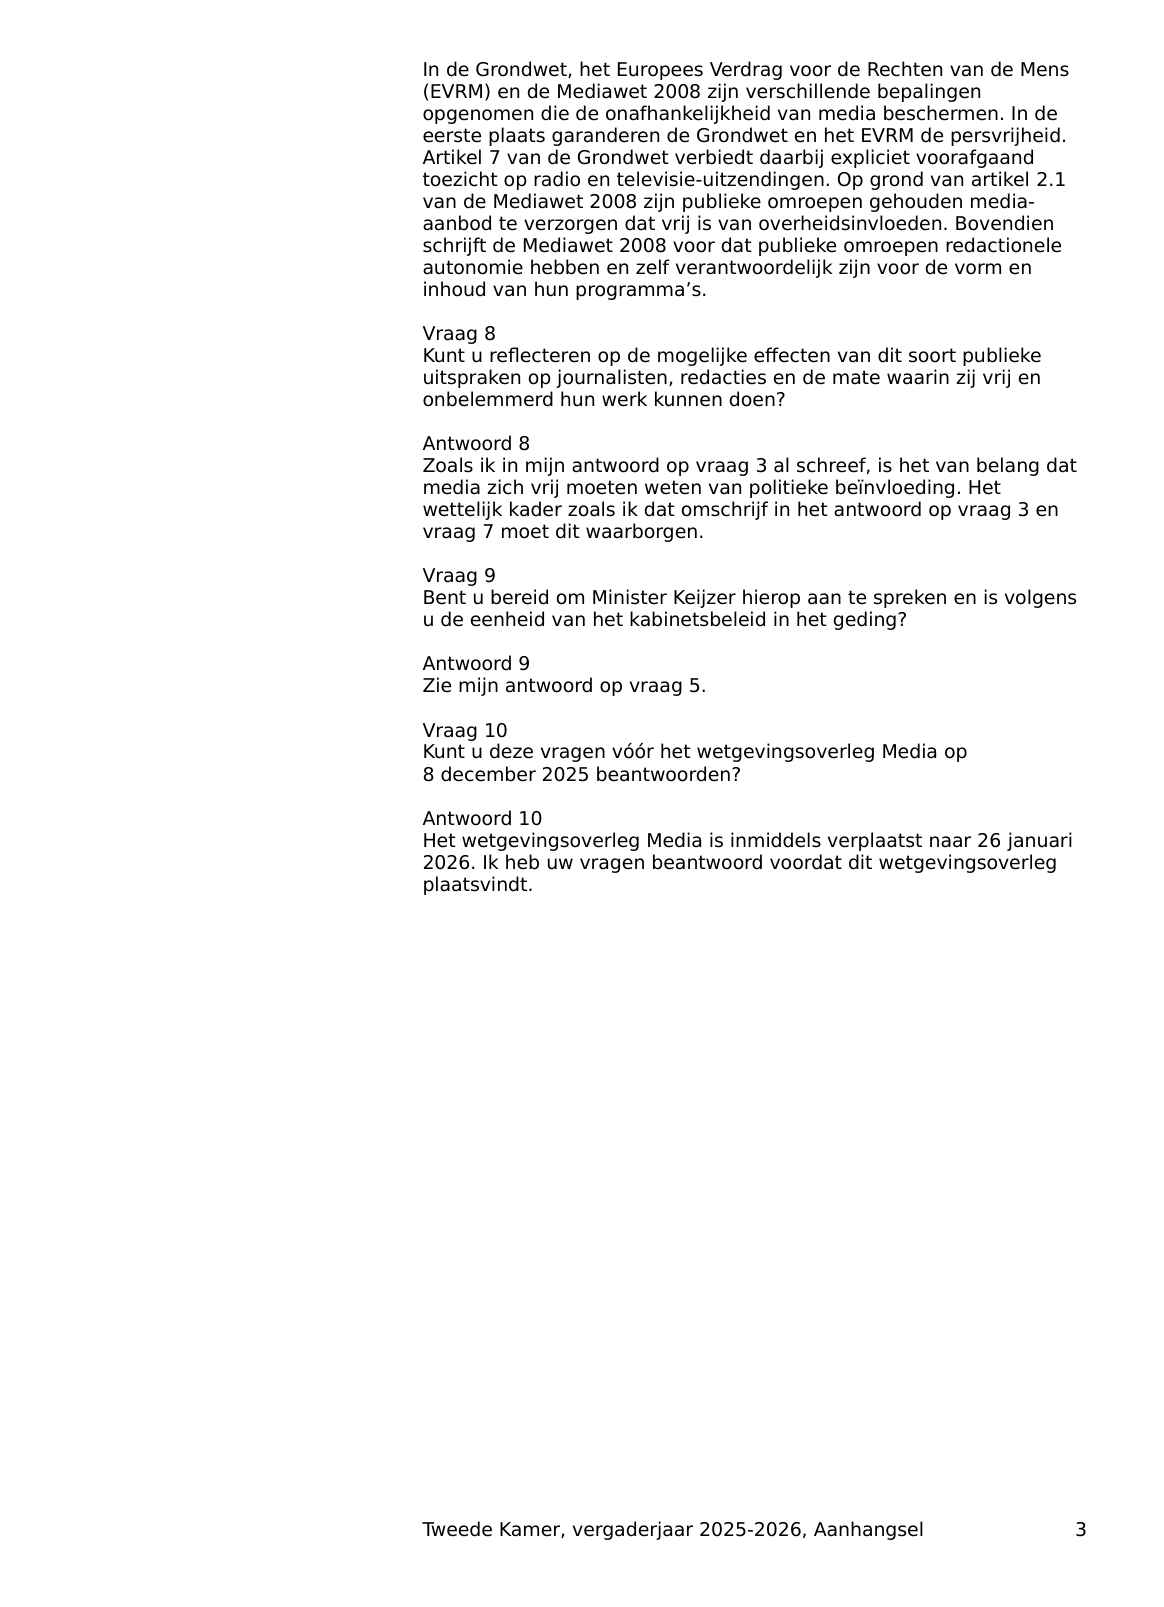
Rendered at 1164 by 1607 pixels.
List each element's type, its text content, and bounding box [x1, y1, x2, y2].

text In de Grondwet, het Europees Verdrag voor de Rechten van de Mens (EVRM) en de Mediawet 2008 zijn verschillende bepalingen opgenomen die de onafhankelijkheid van media beschermen. In de eerste plaats garanderen de Grondwet en het EVRM de persvrijheid. Artikel 7 van de Grondwet verbiedt daarbij expliciet voorafgaand toezicht op radio en televisie-uitzendingen. Op grond van artikel 2.1 van de Mediawet 2008 zijn publieke omroepen gehouden media-aanbod te verzorgen dat vrij is van overheidsinvloeden. Bovendien schrijft de Mediawet 2008 voor dat publieke omroepen redactionele autonomie hebben en zelf verantwoordelijk zijn voor de vorm en inhoud van hun programma’s. [422, 59, 1087, 301]
text Vraag 8 [422, 323, 1087, 345]
text Vraag 9 [422, 565, 1087, 587]
text Antwoord 9 [422, 653, 1087, 675]
text Het wetgevingsoverleg Media is inmiddels verplaatst naar 26 januari 2026. Ik heb uw vragen beantwoord voordat dit wetgevingsoverleg plaatsvindt. [422, 829, 1087, 896]
text Zie mijn antwoord op vraag 5. [422, 675, 1087, 697]
text Antwoord 10 [422, 808, 1087, 829]
text Kunt u deze vragen vóór het wetgevingsoverleg Media op 8 december 2025 beantwoorden? [422, 741, 1087, 785]
text Vraag 10 [422, 719, 1087, 741]
text Kunt u reflecteren op de mogelijke effecten van dit soort publieke uitspraken op journalisten, redacties en de mate waarin zij vrij en onbelemmerd hun werk kunnen doen? [422, 345, 1087, 411]
text Bent u bereid om Minister Keijzer hierop aan te spreken en is volgens u de eenheid van het kabinetsbeleid in het geding? [422, 587, 1087, 631]
text Antwoord 8 [422, 433, 1087, 455]
text Zoals ik in mijn antwoord op vraag 3 al schreef, is het van belang dat media zich vrij moeten weten van politieke beïnvloeding. Het wettelijk kader zoals ik dat omschrijf in het antwoord op vraag 3 en vraag 7 moet dit waarborgen. [422, 455, 1087, 543]
